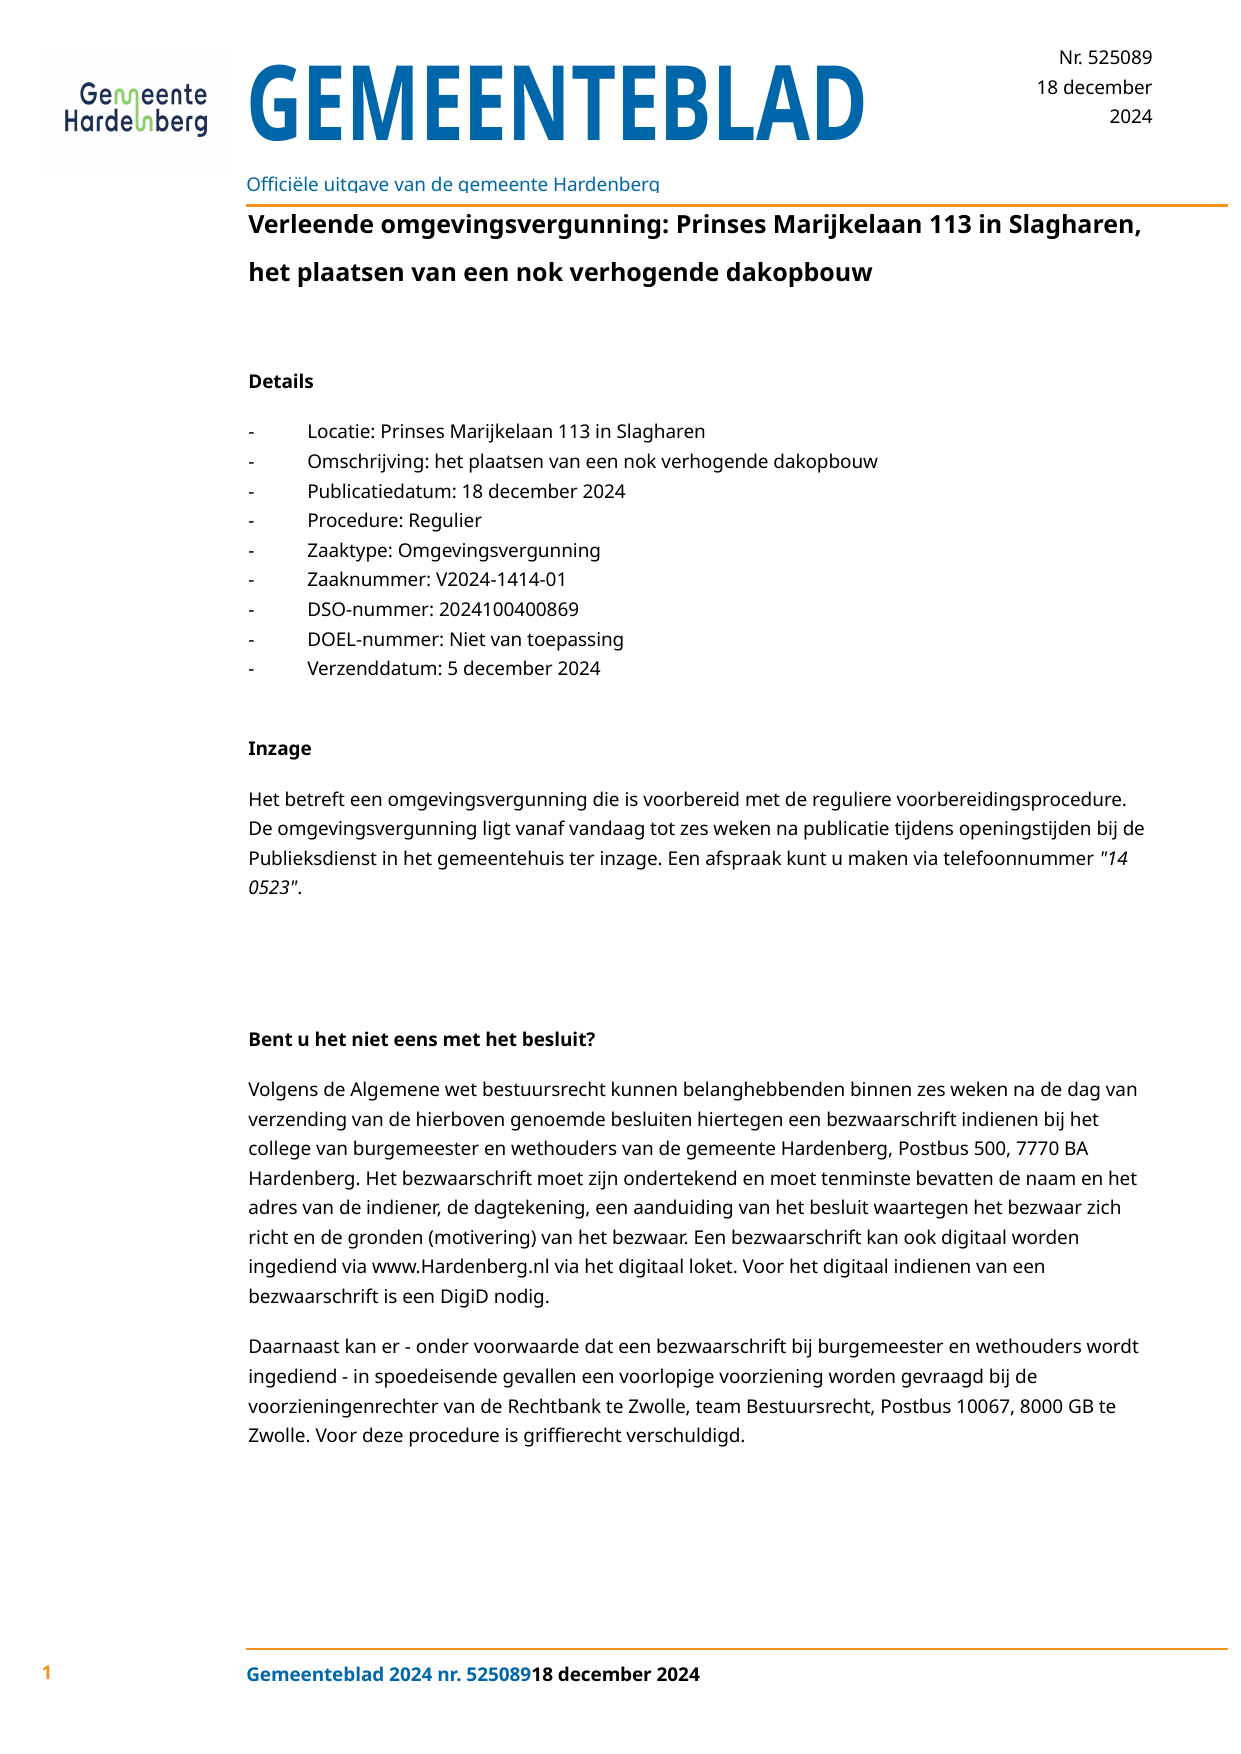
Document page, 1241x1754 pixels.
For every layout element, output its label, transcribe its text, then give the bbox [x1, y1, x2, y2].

list Publicatiedatum: 18 december 2024 [248, 478, 1152, 504]
list Zaaktype: Omgevingsvergunning [248, 537, 1152, 563]
text Inzage [248, 735, 1152, 761]
text Details [248, 368, 1152, 394]
list Omschrijving: het plaatsen van een nok verhogende dakopbouw [248, 448, 1152, 474]
list DOEL-nummer: Niet van toepassing [248, 626, 1152, 652]
list Verzenddatum: 5 december 2024 [248, 655, 1152, 681]
list Zaaknummer: V2024-1414-01 [248, 567, 1152, 592]
text Volgens de Algemene wet bestuursrecht kunnen belanghebbenden binnen zes weken na de dag van verzending van de hierboven genoemde besluiten hiertegen een bezwaarschrift indienen bij het college van burgemeester en wethouders van de gemeente Hardenberg, Postbus 500, 7770 BA Hardenberg. Het bezwaarschrift moet zijn ondertekend en moet tenminste bevatten de naam en het adres van de indiener, de dagtekening, een aanduiding van het besluit waartegen het bezwaar zich richt en de gronden (motivering) van het bezwaar. Een bezwaarschrift kan ook digitaal worden ingediend via www.Hardenberg.nl via het digitaal loket. Voor het digitaal indienen van een bezwaarschrift is een DigiD nodig. [248, 1076, 1152, 1309]
text Het betreft een omgevingsvergunning die is voorbereid met de reguliere voorbereidingsprocedure. De omgevingsvergunning ligt vanaf vandaag tot zes weken na publicatie tijdens openingstijden bij de Publieksdienst in het gemeentehuis ter inzage. Een afspraak kunt u maken via telefoonnummer "14 0523". [248, 786, 1152, 900]
list DSO-nummer: 2024100400869 [248, 596, 1152, 622]
picture [41, 47, 231, 172]
text Verleende omgevingsvergunning: Prinses Marijkelaan 113 in Slagharen, het plaatsen van een nok verhogende dakopbouw [248, 207, 1152, 288]
text Daarnaast kan er - onder voorwaarde dat een bezwaarschrift bij burgemeester en wethouders wordt ingediend - in spoedeisende gevallen een voorlopige voorziening worden gevraagd bij de voorzieningenrechter van de Rechtbank te Zwolle, team Bestuursrecht, Postbus 10067, 8000 GB te Zwolle. Voor deze procedure is griffierecht verschuldigd. [248, 1334, 1152, 1448]
list Locatie: Prinses Marijkelaan 113 in Slagharen [248, 419, 1152, 444]
text Bent u het niet eens met het besluit? [248, 1026, 1152, 1052]
list Procedure: Regulier [248, 507, 1152, 533]
